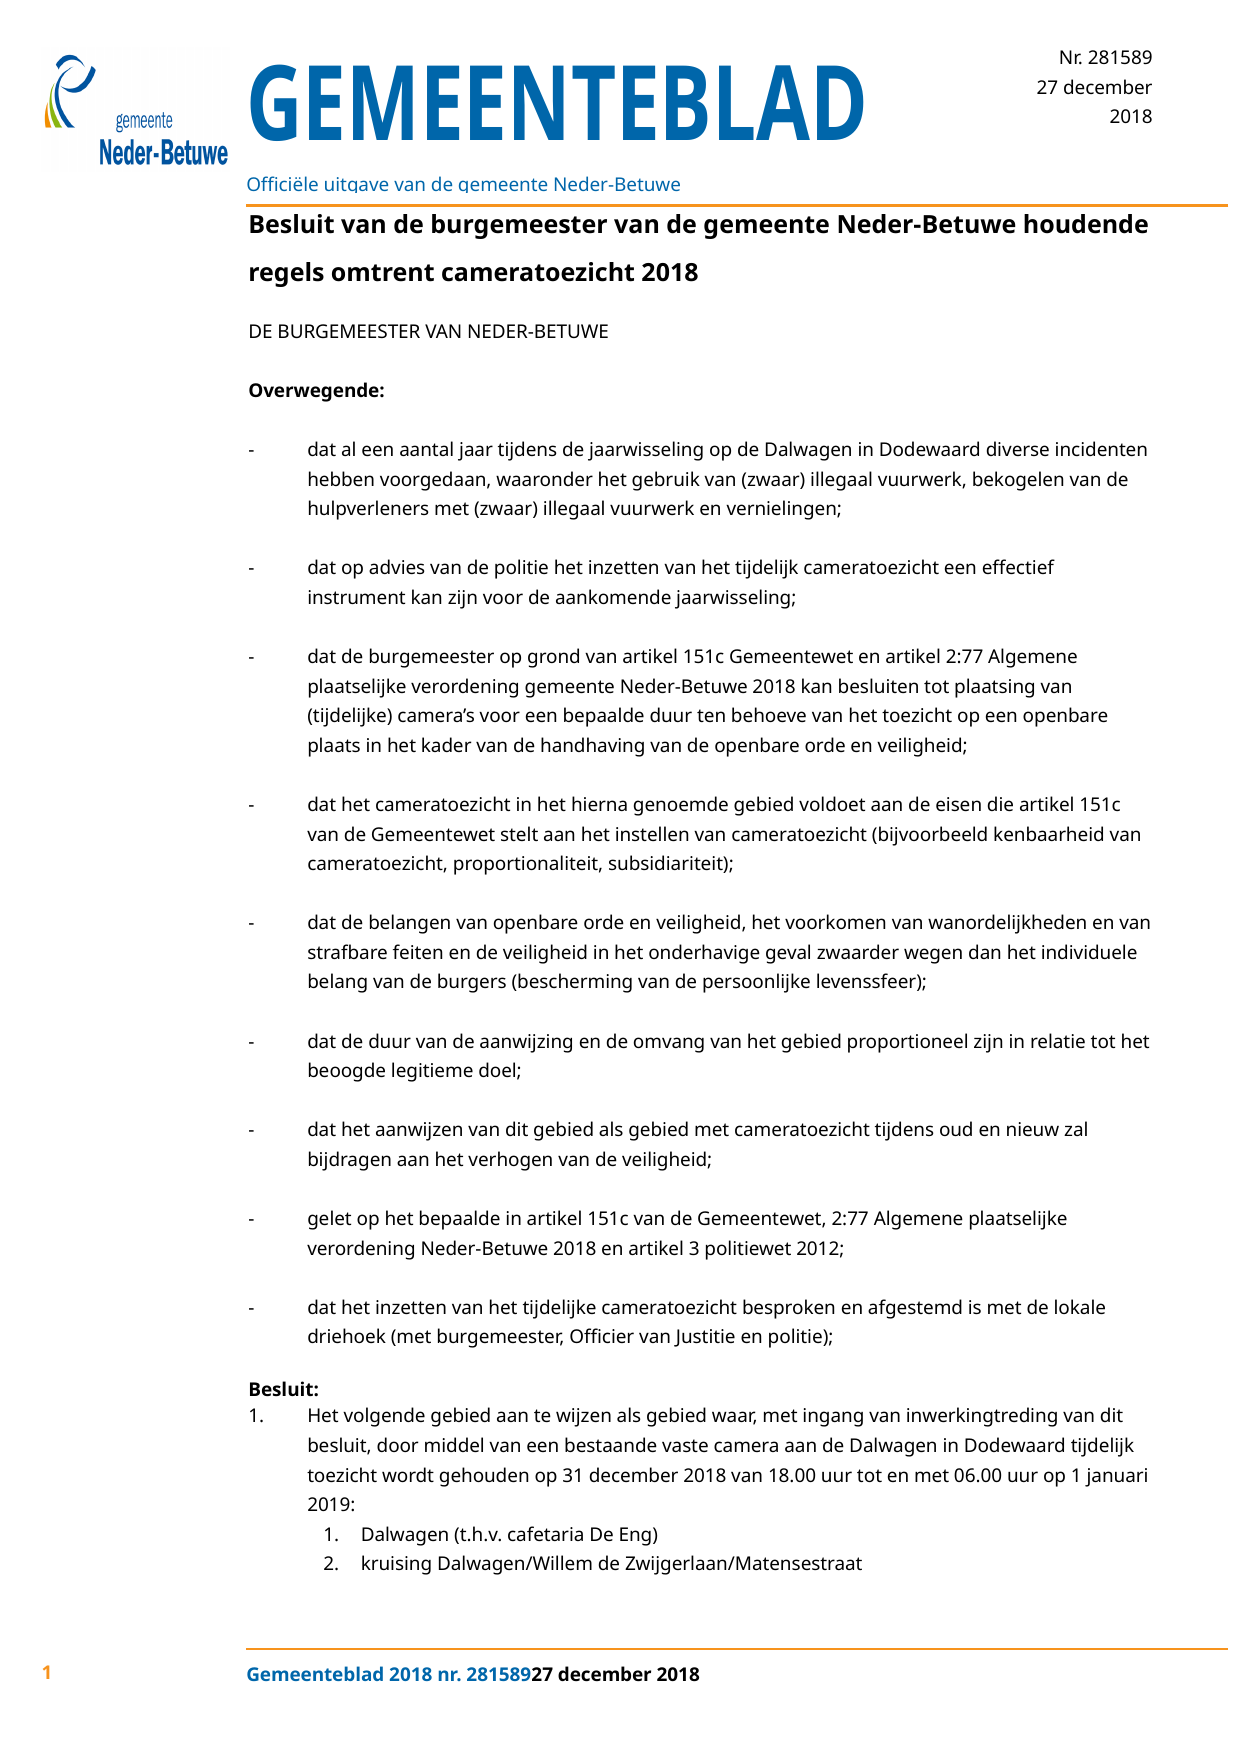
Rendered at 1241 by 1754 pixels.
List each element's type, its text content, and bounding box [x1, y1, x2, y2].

list dat het cameratoezicht in het hierna genoemde gebied voldoet aan de eisen die artikel 151c van de Gemeentewet stelt aan het instellen van cameratoezicht (bijvoorbeeld kenbaarheid van cameratoezicht, proportionaliteit, subsidiariteit); [248, 791, 1152, 876]
list gelet op het bepaalde in artikel 151c van de Gemeentewet, 2:77 Algemene plaatselijke verordening Neder-Betuwe 2018 en artikel 3 politiewet 2012; [248, 1205, 1152, 1261]
list kruising Dalwagen/Willem de Zwijgerlaan/Matensestraat [323, 1551, 1152, 1576]
list dat de burgemeester op grond van artikel 151c Gemeentewet en artikel 2:77 Algemene plaatselijke verordening gemeente Neder-Betuwe 2018 kan besluiten tot plaatsing van (tijdelijke) camera’s voor een bepaalde duur ten behoeve van het toezicht op een openbare plaats in het kader van de handhaving van de openbare orde en veiligheid; [248, 643, 1152, 758]
list dat de duur van de aanwijzing en de omvang van het gebied proportioneel zijn in relatie tot het beoogde legitieme doel; [248, 1028, 1152, 1083]
text Besluit van de burgemeester van de gemeente Neder-Betuwe houdende regels omtrent cameratoezicht 2018 [248, 207, 1152, 288]
text Overwegende: [248, 377, 1152, 403]
text DE BURGEMEESTER VAN NEDER-BETUWE [248, 318, 1152, 344]
list dat al een aantal jaar tijdens de jaarwisseling op de Dalwagen in Dodewaard diverse incidenten hebben voorgedaan, waaronder het gebruik van (zwaar) illegaal vuurwerk, bekogelen van de hulpverleners met (zwaar) illegaal vuurwerk en vernielingen; [248, 436, 1152, 521]
list Het volgende gebied aan te wijzen als gebied waar, met ingang van inwerkingtreding van dit besluit, door middel van een bestaande vaste camera aan de Dalwagen in Dodewaard tijdelijk toezicht wordt gehouden op 31 december 2018 van 18.00 uur tot en met 06.00 uur op 1 januari 2019: [248, 1403, 1152, 1517]
list dat het inzetten van het tijdelijke cameratoezicht besproken en afgestemd is met de lokale driehoek (met burgemeester, Officier van Justitie en politie); [248, 1294, 1152, 1349]
list dat de belangen van openbare orde en veiligheid, het voorkomen van wanordelijkheden en van strafbare feiten en de veiligheid in het onderhavige geval zwaarder wegen dan het individuele belang van de burgers (bescherming van de persoonlijke levenssfeer); [248, 909, 1152, 994]
picture [41, 47, 231, 172]
list dat op advies van de politie het inzetten van het tijdelijk cameratoezicht een effectief instrument kan zijn voor de aankomende jaarwisseling; [248, 554, 1152, 610]
list dat het aanwijzen van dit gebied als gebied met cameratoezicht tijdens oud en nieuw zal bijdragen aan het verhogen van de veiligheid; [248, 1117, 1152, 1172]
text Besluit: [248, 1374, 1152, 1403]
list Dalwagen (t.h.v. cafetaria De Eng) [323, 1521, 1152, 1547]
